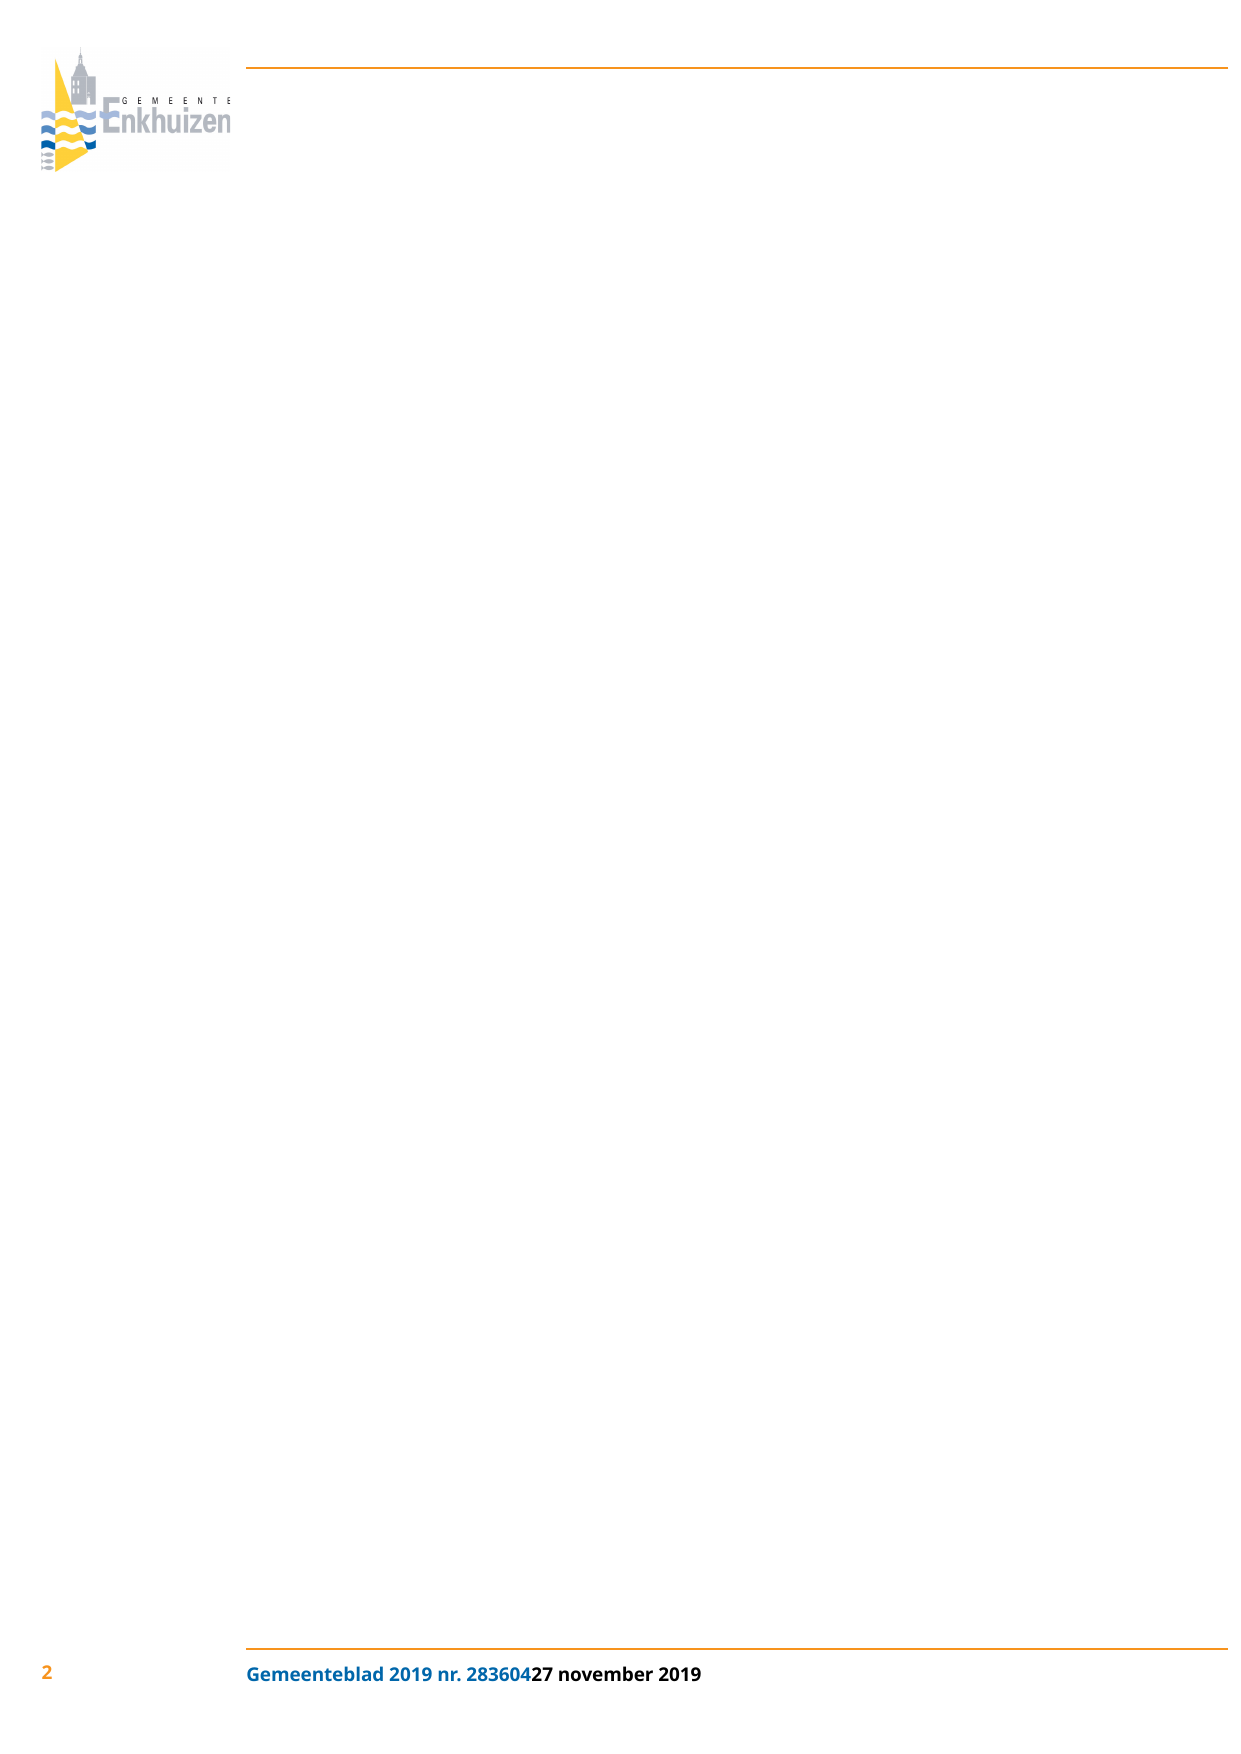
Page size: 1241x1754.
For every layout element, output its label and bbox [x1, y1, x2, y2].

picture [41, 47, 231, 172]
